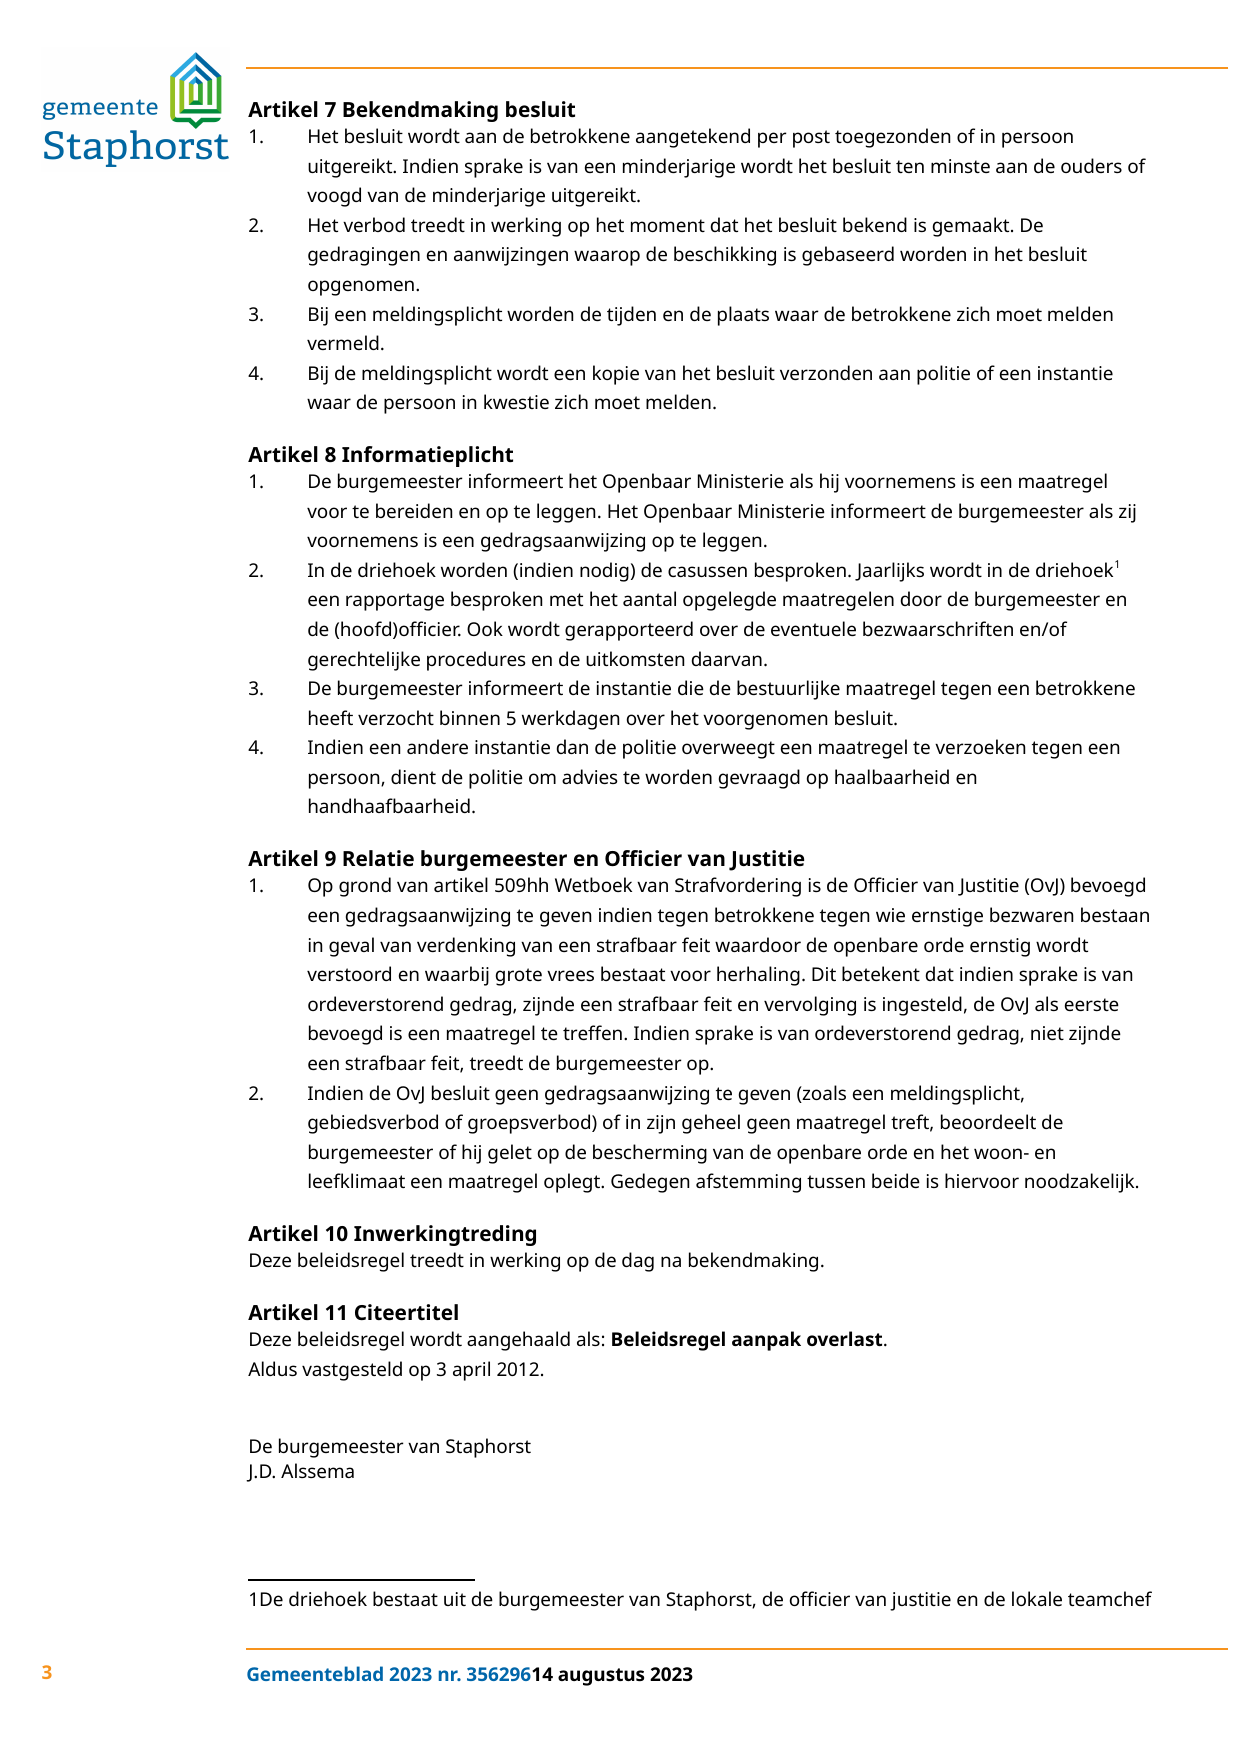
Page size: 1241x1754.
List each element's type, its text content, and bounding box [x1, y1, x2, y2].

text De burgemeester van Staphorst [248, 1433, 1152, 1459]
list Indien de OvJ besluit geen gedragsaanwijzing te geven (zoals een meldingsplicht, gebiedsverbod of groepsverbod) of in zijn geheel geen maatregel treft, beoordeelt de burgemeester of hij gelet op de bescherming van de openbare orde en het woon- en leefklimaat een maatregel oplegt. Gedegen afstemming tussen beide is hiervoor noodzakelijk. [248, 1080, 1152, 1194]
list De burgemeester informeert het Openbaar Ministerie als hij voornemens is een maatregel voor te bereiden en op te leggen. Het Openbaar Ministerie informeert de burgemeester als zij voornemens is een gedragsaanwijzing op te leggen. [248, 468, 1152, 553]
picture [41, 47, 231, 172]
text Deze beleidsregel treedt in werking op de dag na bekendmaking. [248, 1247, 1152, 1273]
list Het besluit wordt aan de betrokkene aangetekend per post toegezonden of in persoon uitgereikt. Indien sprake is van een minderjarige wordt het besluit ten minste aan de ouders of voogd van de minderjarige uitgereikt. [248, 123, 1152, 208]
list Bij de meldingsplicht wordt een kopie van het besluit verzonden aan politie of een instantie waar de persoon in kwestie zich moet melden. [248, 360, 1152, 415]
text Artikel 9 Relatie burgemeester en Officier van Justitie [248, 844, 1152, 873]
text Artikel 11 Citeertitel [248, 1298, 1152, 1326]
text Artikel 10 Inwerkingtreding [248, 1219, 1152, 1247]
list De burgemeester informeert de instantie die de bestuurlijke maatregel tegen een betrokkene heeft verzocht binnen 5 werkdagen over het voorgenomen besluit. [248, 675, 1152, 731]
list In de driehoek worden (indien nodig) de casussen besproken. Jaarlijks wordt in de driehoek een rapportage besproken met het aantal opgelegde maatregelen door de burgemeester en de (hoofd)officier. Ook wordt gerapporteerd over de eventuele bezwaarschriften en/of gerechtelijke procedures en de uitkomsten daarvan. [248, 557, 1152, 672]
list De driehoek bestaat uit de burgemeester van Staphorst, de officier van justitie en de lokale teamchef [248, 1586, 1152, 1612]
list Indien een andere instantie dan de politie overweegt een maatregel te verzoeken tegen een persoon, dient de politie om advies te worden gevraagd op haalbaarheid en handhaafbaarheid. [248, 734, 1152, 819]
text Aldus vastgesteld op 3 april 2012. [248, 1356, 1152, 1381]
text J.D. Alssema [248, 1459, 1152, 1484]
text Artikel 7 Bekendmaking besluit [248, 95, 1152, 123]
text Deze beleidsregel wordt aangehaald als: Beleidsregel aanpak overlast. [248, 1326, 1152, 1352]
text Artikel 8 Informatieplicht [248, 440, 1152, 468]
list Het verbod treedt in werking op het moment dat het besluit bekend is gemaakt. De gedragingen en aanwijzingen waarop de beschikking is gebaseerd worden in het besluit opgenomen. [248, 212, 1152, 297]
list Op grond van artikel 509hh Wetboek van Strafvordering is de Officier van Justitie (OvJ) bevoegd een gedragsaanwijzing te geven indien tegen betrokkene tegen wie ernstige bezwaren bestaan in geval van verdenking van een strafbaar feit waardoor de openbare orde ernstig wordt verstoord en waarbij grote vrees bestaat voor herhaling. Dit betekent dat indien sprake is van ordeverstorend gedrag, zijnde een strafbaar feit en vervolging is ingesteld, de OvJ als eerste bevoegd is een maatregel te treffen. Indien sprake is van ordeverstorend gedrag, niet zijnde een strafbaar feit, treedt de burgemeester op. [248, 873, 1152, 1076]
list Bij een meldingsplicht worden de tijden en de plaats waar de betrokkene zich moet melden vermeld. [248, 301, 1152, 356]
